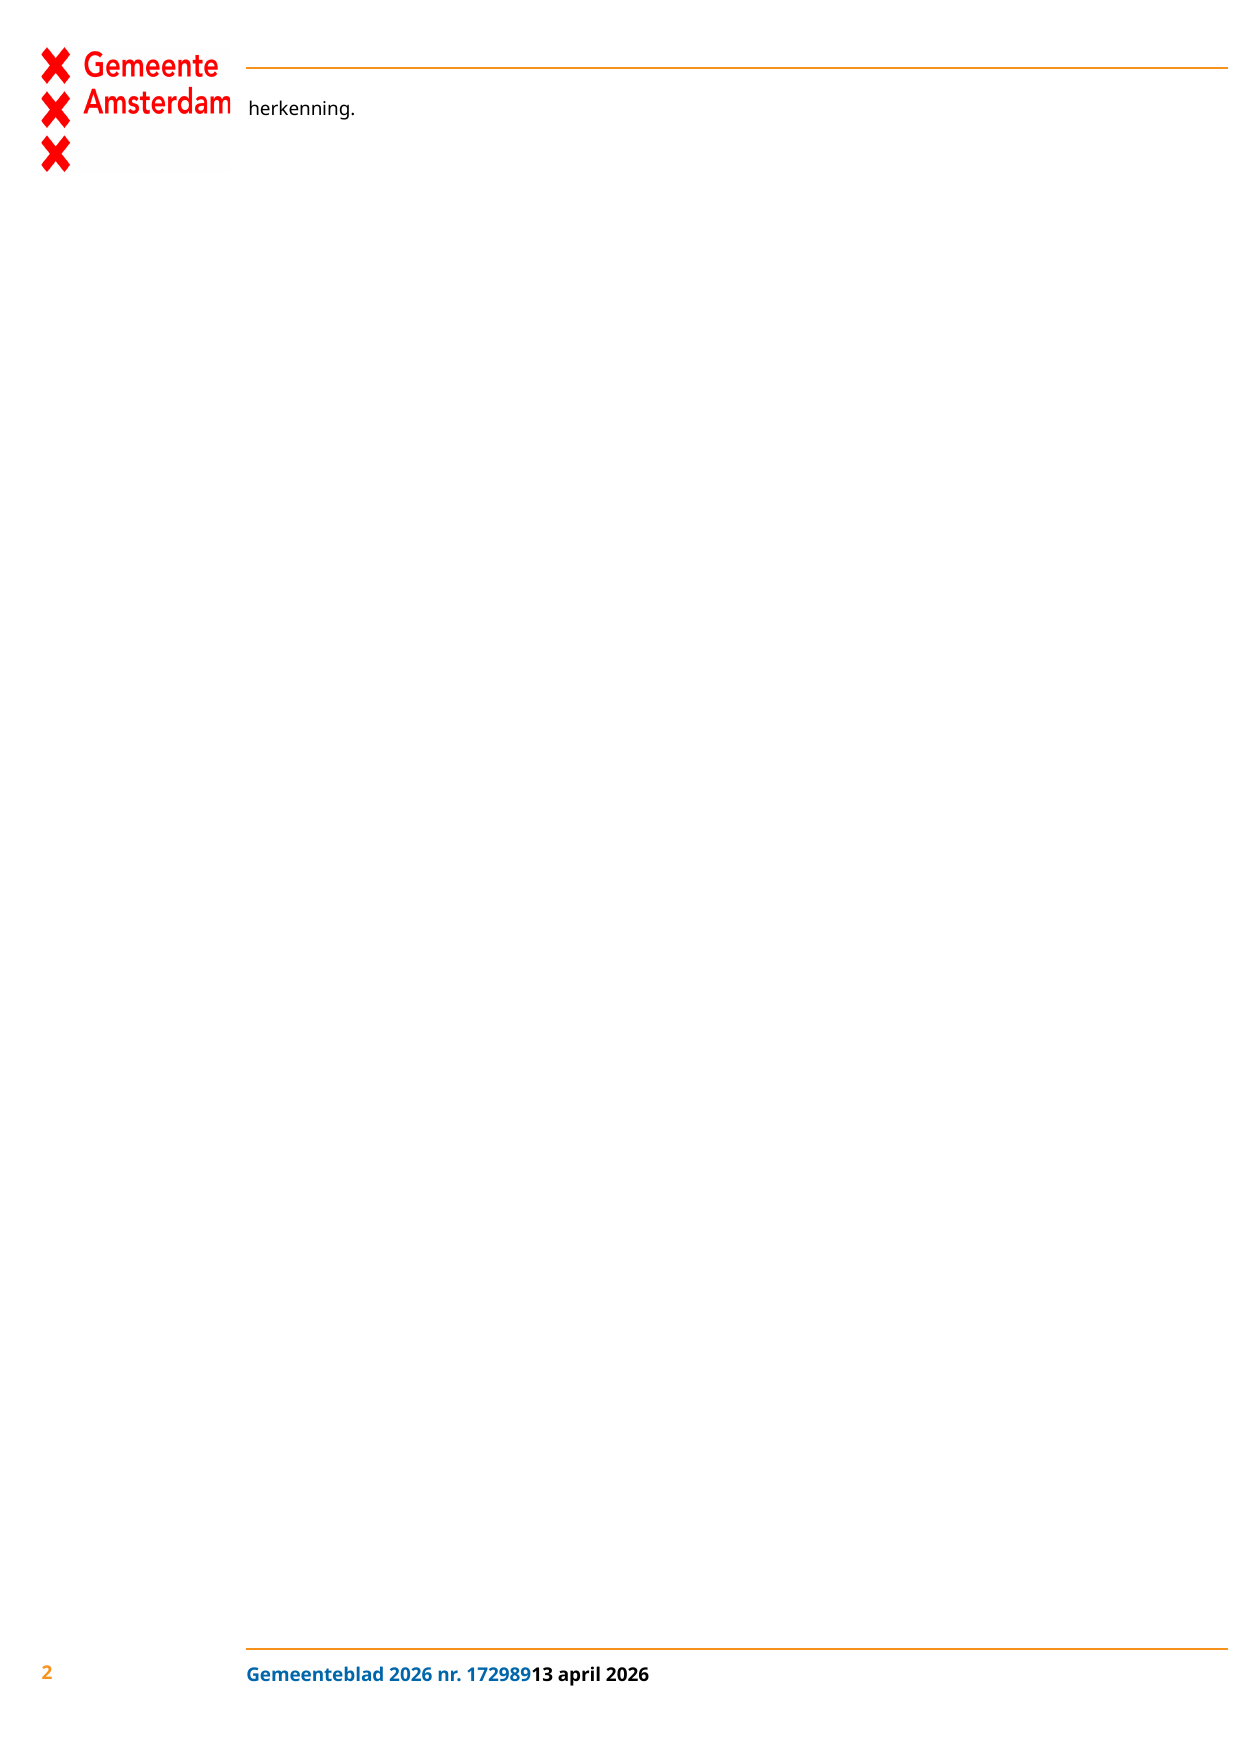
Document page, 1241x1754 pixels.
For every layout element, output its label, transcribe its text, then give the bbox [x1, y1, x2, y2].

picture [41, 47, 231, 172]
text herkenning. [248, 95, 1152, 121]
